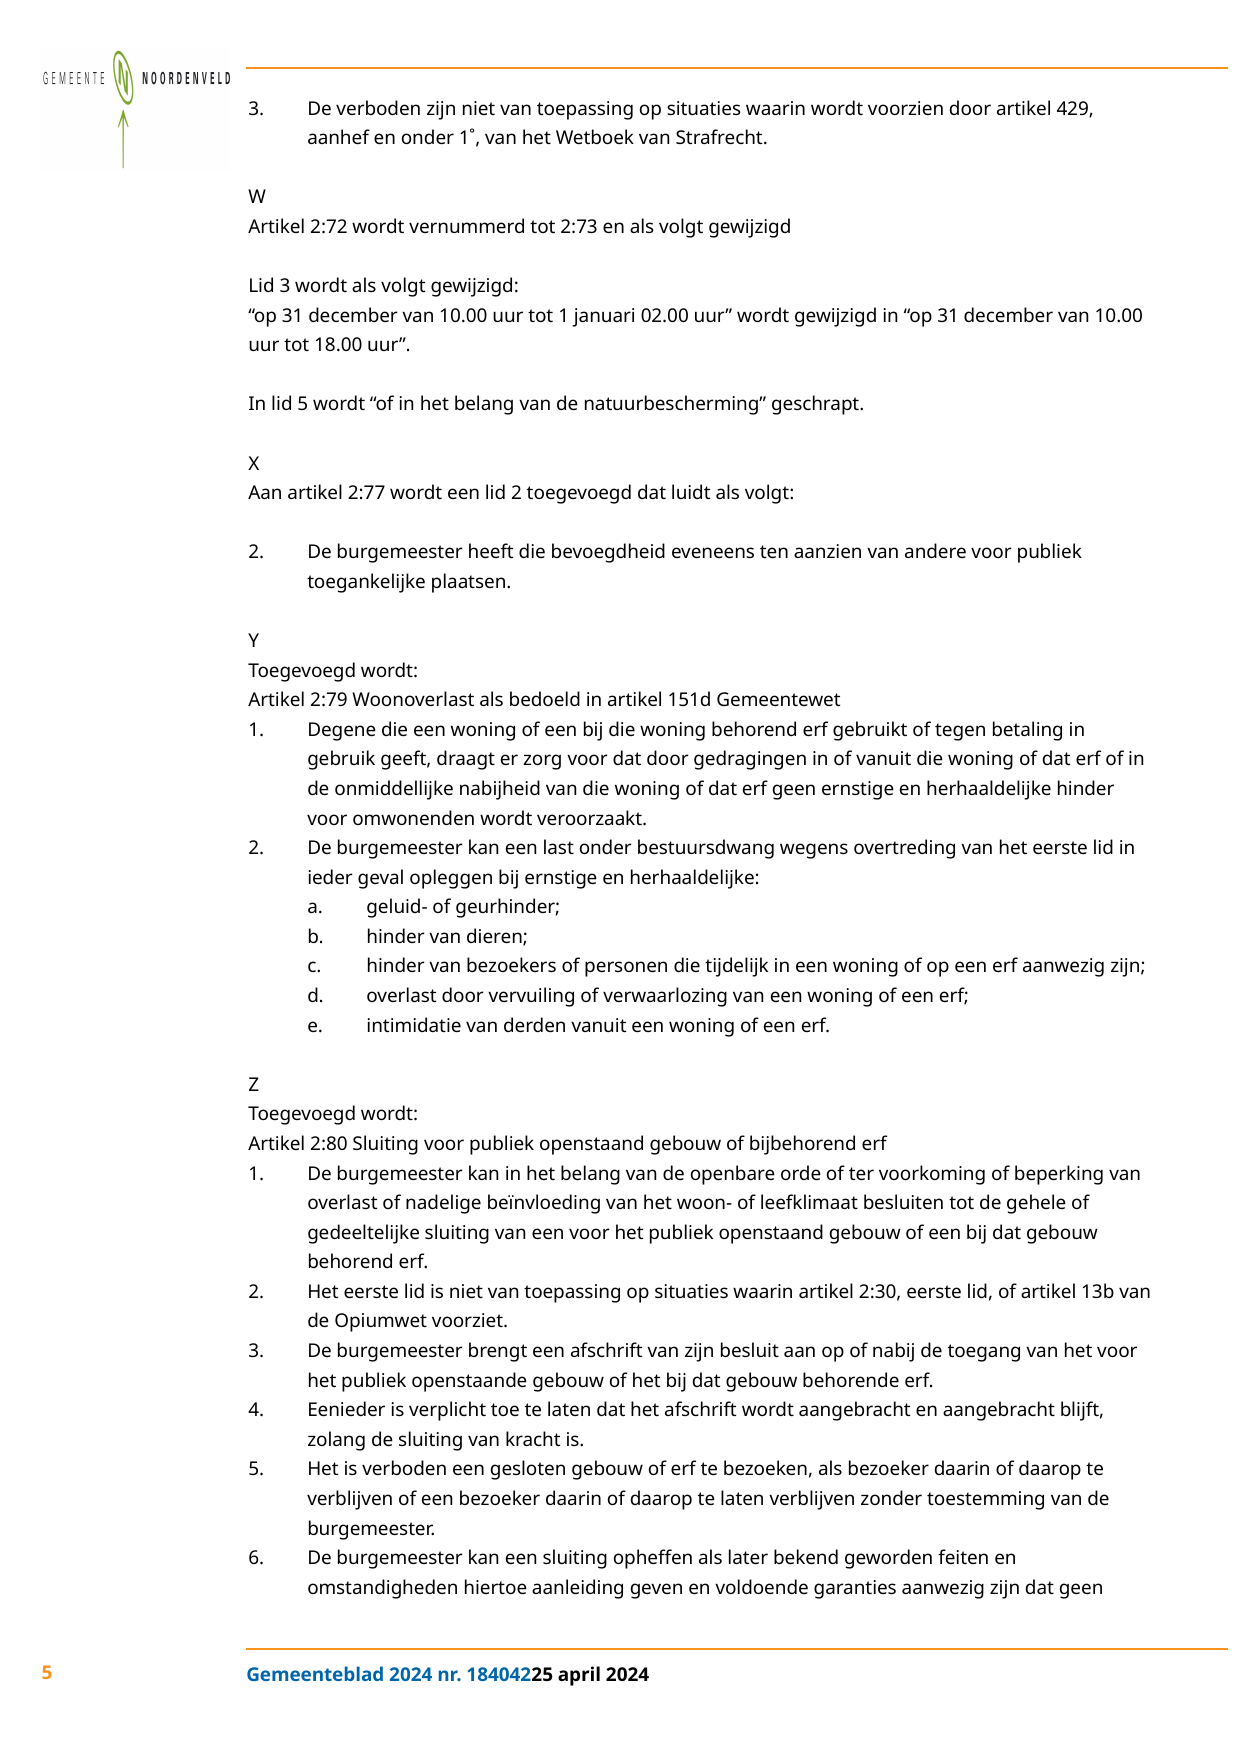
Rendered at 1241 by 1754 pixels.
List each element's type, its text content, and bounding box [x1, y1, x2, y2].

list De burgemeester kan een last onder bestuursdwang wegens overtreding van het eerste lid in ieder geval opleggen bij ernstige en herhaaldelijke: [248, 834, 1152, 890]
text “op 31 december van 10.00 uur tot 1 januari 02.00 uur” wordt gewijzigd in “op 31 december van 10.00 uur tot 18.00 uur”. [248, 302, 1152, 357]
text In lid 5 wordt “of in het belang van de natuurbescherming” geschrapt. [248, 391, 1152, 416]
list De burgemeester kan een sluiting opheffen als later bekend geworden feiten en omstandigheden hiertoe aanleiding geven en voldoende garanties aanwezig zijn dat geen [248, 1544, 1152, 1600]
text Z [248, 1071, 1152, 1097]
text Artikel 2:80 Sluiting voor publiek openstaand gebouw of bijbehorend erf [248, 1130, 1152, 1156]
list geluid- of geurhinder; [307, 893, 1152, 919]
list intimidatie van derden vanuit een woning of een erf. [307, 1012, 1152, 1038]
list De burgemeester heeft die bevoegdheid eveneens ten aanzien van andere voor publiek toegankelijke plaatsen. [248, 538, 1152, 594]
list hinder van dieren; [307, 923, 1152, 949]
list hinder van bezoekers of personen die tijdelijk in een woning of op een erf aanwezig zijn; [307, 953, 1152, 978]
text Aan artikel 2:77 wordt een lid 2 toegevoegd dat luidt als volgt: [248, 479, 1152, 505]
list Degene die een woning of een bij die woning behorend erf gebruikt of tegen betaling in gebruik geeft, draagt er zorg voor dat door gedragingen in of vanuit die woning of dat erf of in de onmiddellijke nabijheid van die woning of dat erf geen ernstige en herhaaldelijke hinder voor omwonenden wordt veroorzaakt. [248, 716, 1152, 831]
list De verboden zijn niet van toepassing op situaties waarin wordt voorzien door artikel 429, aanhef en onder 1˚, van het Wetboek van Strafrecht. [248, 95, 1152, 150]
text Artikel 2:72 wordt vernummerd tot 2:73 en als volgt gewijzigd [248, 213, 1152, 239]
text W [248, 183, 1152, 209]
list Eenieder is verplicht toe te laten dat het afschrift wordt aangebracht en aangebracht blijft, zolang de sluiting van kracht is. [248, 1396, 1152, 1452]
picture [41, 47, 231, 172]
list Het is verboden een gesloten gebouw of erf te bezoeken, als bezoeker daarin of daarop te verblijven of een bezoeker daarin of daarop te laten verblijven zonder toestemming van de burgemeester. [248, 1456, 1152, 1541]
text Artikel 2:79 Woonoverlast als bedoeld in artikel 151d Gemeentewet [248, 686, 1152, 712]
text Y [248, 627, 1152, 653]
text Toegevoegd wordt: [248, 1101, 1152, 1126]
text Toegevoegd wordt: [248, 657, 1152, 683]
text X [248, 450, 1152, 476]
text Lid 3 wordt als volgt gewijzigd: [248, 272, 1152, 298]
list De burgemeester brengt een afschrift van zijn besluit aan op of nabij de toegang van het voor het publiek openstaande gebouw of het bij dat gebouw behorende erf. [248, 1337, 1152, 1393]
list De burgemeester kan in het belang van de openbare orde of ter voorkoming of beperking van overlast of nadelige beïnvloeding van het woon- of leefklimaat besluiten tot de gehele of gedeeltelijke sluiting van een voor het publiek openstaand gebouw of een bij dat gebouw behorend erf. [248, 1160, 1152, 1274]
list Het eerste lid is niet van toepassing op situaties waarin artikel 2:30, eerste lid, of artikel 13b van de Opiumwet voorziet. [248, 1278, 1152, 1333]
list overlast door vervuiling of verwaarlozing van een woning of een erf; [307, 982, 1152, 1008]
